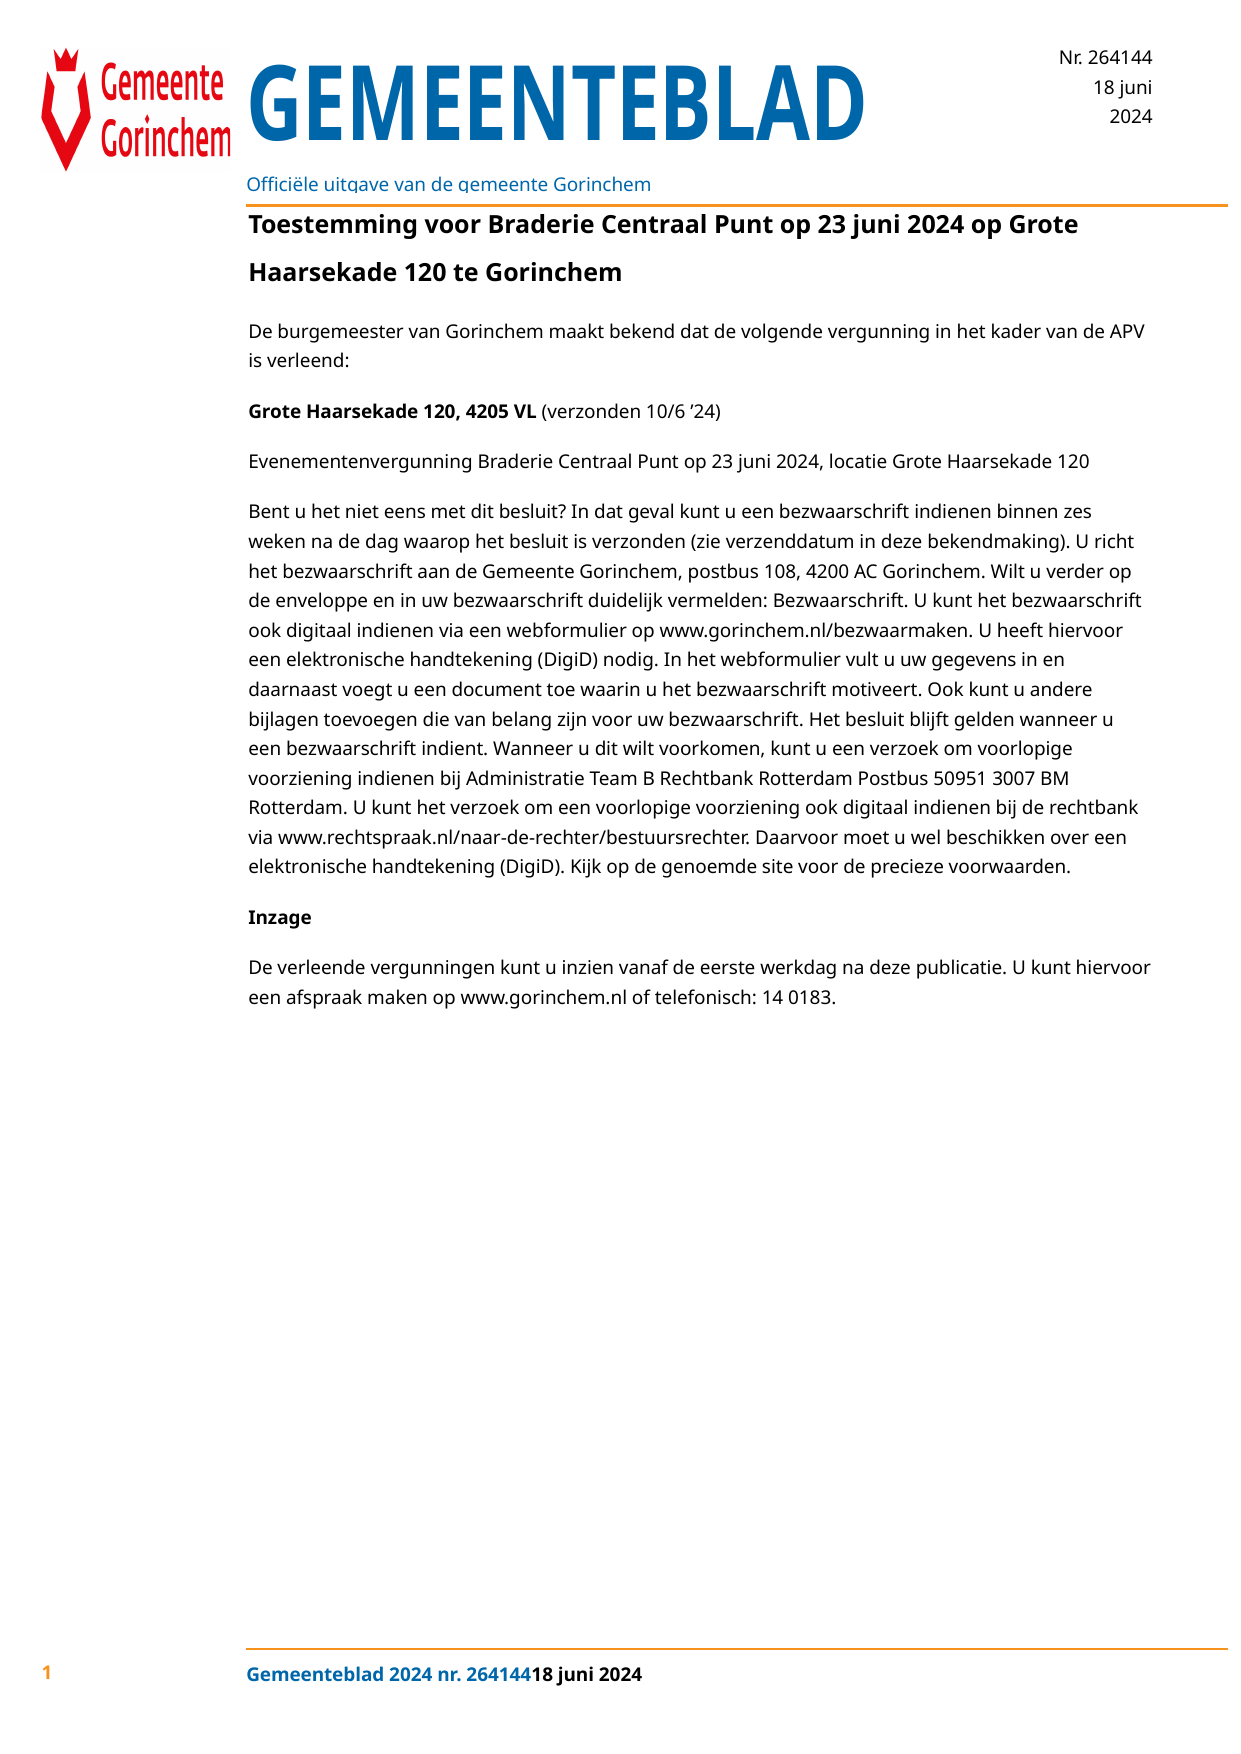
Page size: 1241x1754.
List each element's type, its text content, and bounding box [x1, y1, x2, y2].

picture [41, 47, 231, 172]
text Evenementenvergunning Braderie Centraal Punt op 23 juni 2024, locatie Grote Haarsekade 120 [248, 448, 1152, 474]
text Toestemming voor Braderie Centraal Punt op 23 juni 2024 op Grote Haarsekade 120 te Gorinchem [248, 207, 1152, 288]
text Inzage [248, 904, 1152, 930]
text Grote Haarsekade 120, 4205 VL (verzonden 10/6 ’24) [248, 398, 1152, 424]
text De verleende vergunningen kunt u inzien vanaf de eerste werkdag na deze publicatie. U kunt hiervoor een afspraak maken op www.gorinchem.nl of telefonisch: 14 0183. [248, 954, 1152, 1010]
text De burgemeester van Gorinchem maakt bekend dat de volgende vergunning in het kader van de APV is verleend: [248, 318, 1152, 373]
text Bent u het niet eens met dit besluit? In dat geval kunt u een bezwaarschrift indienen binnen zes weken na de dag waarop het besluit is verzonden (zie verzenddatum in deze bekendmaking). U richt het bezwaarschrift aan de Gemeente Gorinchem, postbus 108, 4200 AC Gorinchem. Wilt u verder op de enveloppe en in uw bezwaarschrift duidelijk vermelden: Bezwaarschrift. U kunt het bezwaarschrift ook digitaal indienen via een webformulier op www.gorinchem.nl/bezwaarmaken. U heeft hiervoor een elektronische handtekening (DigiD) nodig. In het webformulier vult u uw gegevens in en daarnaast voegt u een document toe waarin u het bezwaarschrift motiveert. Ook kunt u andere bijlagen toevoegen die van belang zijn voor uw bezwaarschrift. Het besluit blijft gelden wanneer u een bezwaarschrift indient. Wanneer u dit wilt voorkomen, kunt u een verzoek om voorlopige voorziening indienen bij Administratie Team B Rechtbank Rotterdam Postbus 50951 3007 BM Rotterdam. U kunt het verzoek om een voorlopige voorziening ook digitaal indienen bij de rechtbank via www.rechtspraak.nl/naar-de-rechter/bestuursrechter. Daarvoor moet u wel beschikken over een elektronische handtekening (DigiD). Kijk op de genoemde site voor de precieze voorwaarden. [248, 499, 1152, 879]
